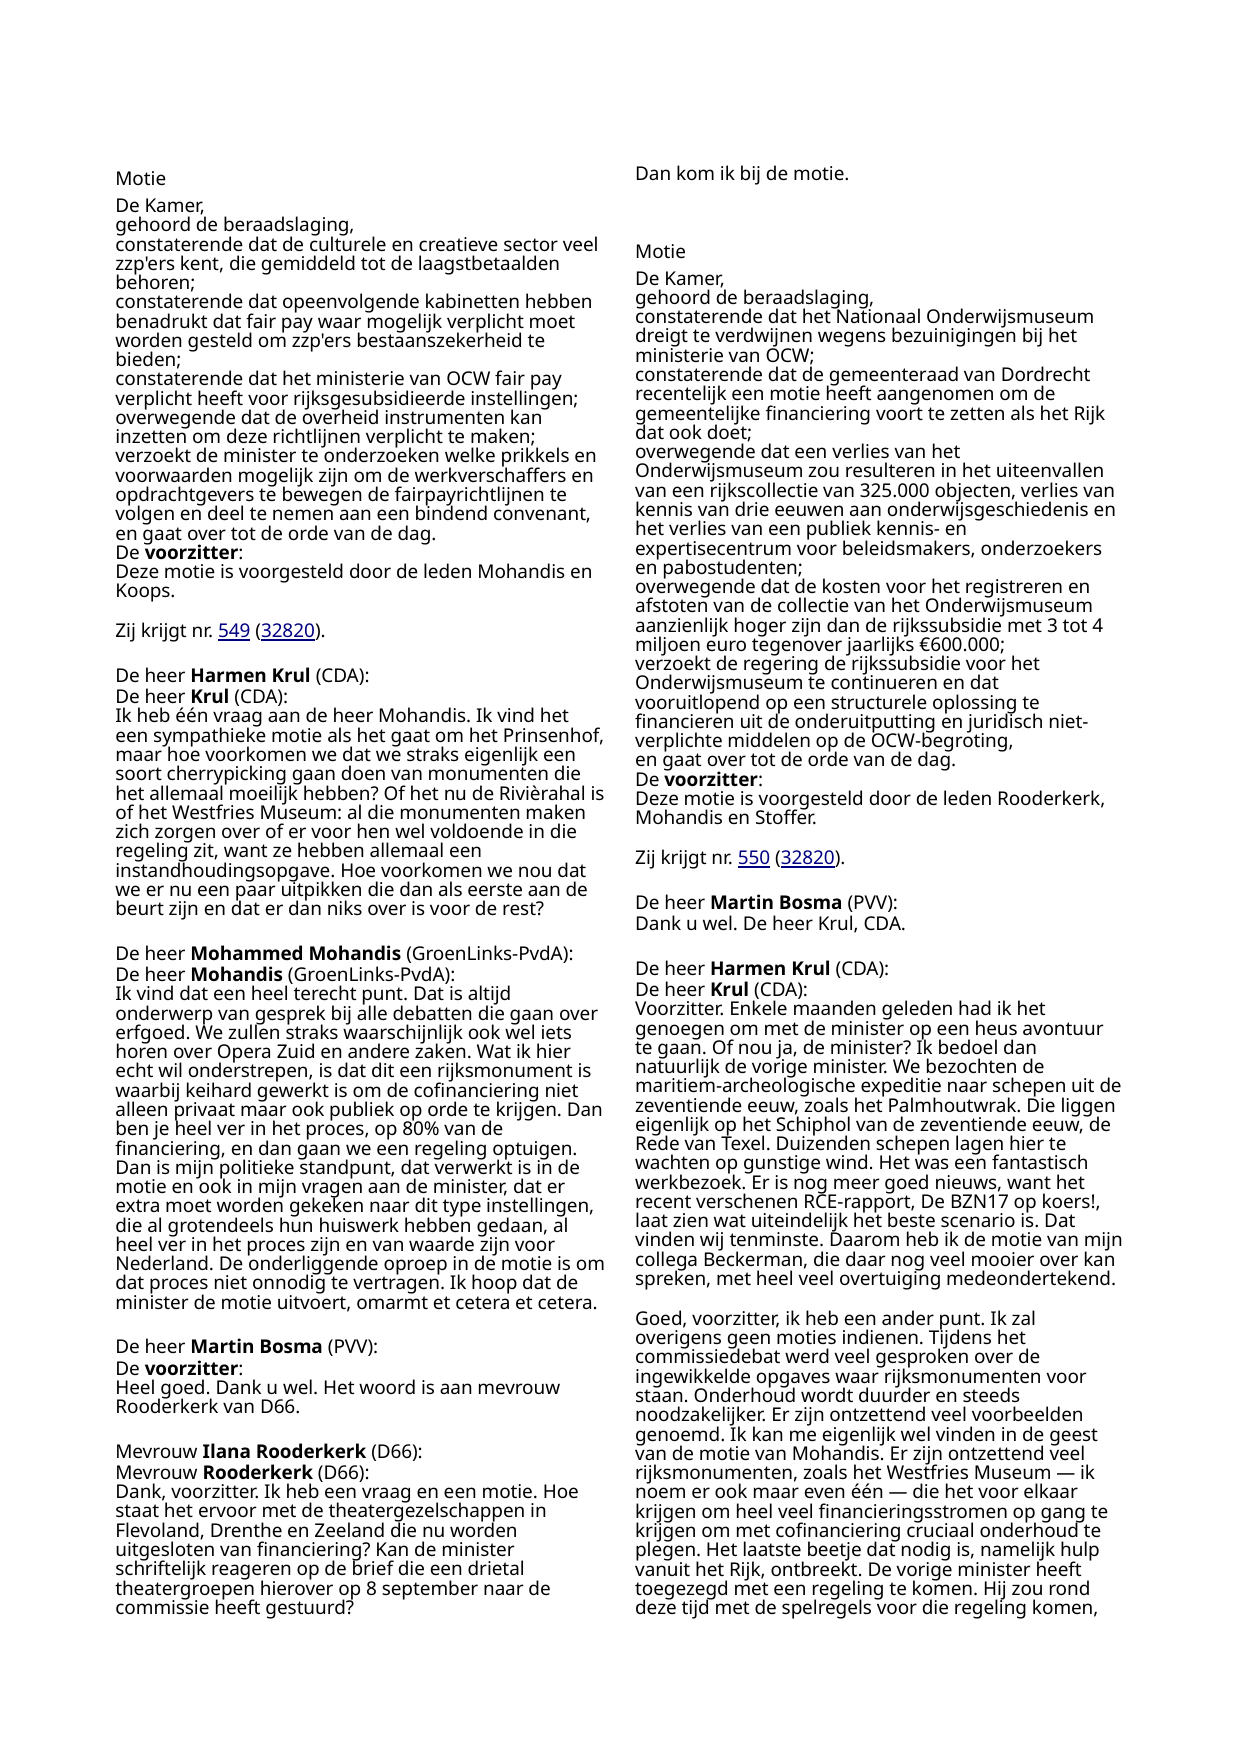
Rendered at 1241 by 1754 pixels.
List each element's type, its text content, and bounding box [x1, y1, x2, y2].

text De heer Martin Bosma (PVV): [635, 889, 1125, 915]
text Goed, voorzitter, ik heb een ander punt. Ik zal overigens geen moties indienen. Tijdens het commissiedebat werd veel gesproken over de ingewikkelde opgaves waar rijksmonumenten voor staan. Onderhoud wordt duurder en steeds noodzakelijker. Er zijn ontzettend veel voorbeelden genoemd. Ik kan me eigenlijk wel vinden in de geest van de motie van Mohandis. Er zijn ontzettend veel rijksmonumenten, zoals het Westfries Museum — ik noem er ook maar even één — die het voor elkaar krijgen om heel veel financieringsstromen op gang te krijgen om met cofinanciering cruciaal onderhoud te plegen. Het laatste beetje dat nodig is, namelijk hulp vanuit het Rijk, ontbreekt. De vorige minister heeft toegezegd met een regeling te komen. Hij zou rond deze tijd met de spelregels voor die regeling komen, [635, 1310, 1125, 1618]
text gehoord de beraadslaging, [115, 216, 605, 236]
text De voorzitter: [115, 1359, 605, 1379]
text De heer Harmen Krul (CDA): [115, 662, 605, 688]
text constaterende dat de culturele en creatieve sector veel zzp'ers kent, die gemiddeld tot de laagstbetaalden behoren; [115, 236, 605, 293]
text De heer Krul (CDA): [635, 981, 1125, 1000]
text verzoekt de regering de rijkssubsidie voor het Onderwijsmuseum te continueren en dat vooruitlopend op een structurele oplossing te financieren uit de onderuitputting en juridisch niet-verplichte middelen op de OCW-begroting, [635, 655, 1125, 751]
text Ik vind dat een heel terecht punt. Dat is altijd onderwerp van gesprek bij alle debatten die gaan over erfgoed. We zullen straks waarschijnlijk ook wel iets horen over Opera Zuid en andere zaken. Wat ik hier echt wil onderstrepen, is dat dit een rijksmonument is waarbij keihard gewerkt is om de cofinanciering niet alleen privaat maar ook publiek op orde te krijgen. Dan ben je heel ver in het proces, op 80% van de financiering, en dan gaan we een regeling optuigen. Dan is mijn politieke standpunt, dat verwerkt is in de motie en ook in mijn vragen aan de minister, dat er extra moet worden gekeken naar dit type instellingen, die al grotendeels hun huiswerk hebben gedaan, al heel ver in het proces zijn en van waarde zijn voor Nederland. De onderliggende oproep in de motie is om dat proces niet onnodig te vertragen. Ik hoop dat de minister de motie uitvoert, omarmt et cetera et cetera. [115, 985, 605, 1313]
text De heer Martin Bosma (PVV): [115, 1334, 605, 1359]
text Dank u wel. De heer Krul, CDA. [635, 915, 1125, 934]
text gehoord de beraadslaging, [635, 289, 1125, 308]
text De heer Krul (CDA): [115, 688, 605, 707]
text Dank, voorzitter. Ik heb een vraag en een motie. Hoe staat het ervoor met de theatergezelschappen in Flevoland, Drenthe en Zeeland die nu worden uitgesloten van financiering? Kan de minister schriftelijk reageren op de brief die een drietal theatergroepen hierover op 8 september naar de commissie heeft gestuurd? [115, 1483, 605, 1618]
text constaterende dat het Nationaal Onderwijsmuseum dreigt te verdwijnen wegens bezuinigingen bij het ministerie van OCW; [635, 308, 1125, 366]
text Zij krijgt nr. 550 (32820). [635, 849, 1125, 868]
text Ik heb één vraag aan de heer Mohandis. Ik vind het een sympathieke motie als het gaat om het Prinsenhof, maar hoe voorkomen we dat we straks eigenlijk een soort cherrypicking gaan doen van monumenten die het allemaal moeilijk hebben? Of het nu de Rivièrahal is of het Westfries Museum: al die monumenten maken zich zorgen over of er voor hen wel voldoende in die regeling zit, want ze hebben allemaal een instandhoudingsopgave. Hoe voorkomen we nou dat we er nu een paar uitpikken die dan als eerste aan de beurt zijn en dat er dan niks over is voor de rest? [115, 707, 605, 919]
text Mevrouw Ilana Rooderkerk (D66): [115, 1438, 605, 1464]
text De voorzitter: [115, 544, 605, 563]
text overwegende dat de overheid instrumenten kan inzetten om deze richtlijnen verplicht te maken; [115, 409, 605, 447]
text Dan kom ik bij de motie. [635, 165, 1125, 184]
text en gaat over tot de orde van de dag. [115, 524, 605, 544]
text constaterende dat de gemeenteraad van Dordrecht recentelijk een motie heeft aangenomen om de gemeentelijke financiering voort te zetten als het Rijk dat ook doet; [635, 366, 1125, 443]
text De heer Mohandis (GroenLinks-PvdA): [115, 966, 605, 985]
text constaterende dat opeenvolgende kabinetten hebben benadrukt dat fair pay waar mogelijk verplicht moet worden gesteld om zzp'ers bestaanszekerheid te bieden; [115, 293, 605, 370]
text Zij krijgt nr. 549 (32820). [115, 622, 605, 642]
text De Kamer, [635, 270, 1125, 289]
text Motie [635, 238, 1125, 264]
text De heer Harmen Krul (CDA): [635, 955, 1125, 981]
text overwegende dat een verlies van het Onderwijsmuseum zou resulteren in het uiteenvallen van een rijkscollectie van 325.000 objecten, verlies van kennis van drie eeuwen aan onderwijsgeschiedenis en het verlies van een publiek kennis- en expertisecentrum voor beleidsmakers, onderzoekers en pabostudenten; [635, 443, 1125, 578]
text Deze motie is voorgesteld door de leden Mohandis en Koops. [115, 563, 605, 602]
text constaterende dat het ministerie van OCW fair pay verplicht heeft voor rijksgesubsidieerde instellingen; [115, 370, 605, 409]
text De voorzitter: [635, 771, 1125, 790]
text overwegende dat de kosten voor het registreren en afstoten van de collectie van het Onderwijsmuseum aanzienlijk hoger zijn dan de rijkssubsidie met 3 tot 4 miljoen euro tegenover jaarlijks €600.000; [635, 578, 1125, 655]
text Motie [115, 165, 605, 191]
text Mevrouw Rooderkerk (D66): [115, 1464, 605, 1483]
text Heel goed. Dank u wel. Het woord is aan mevrouw Rooderkerk van D66. [115, 1379, 605, 1417]
text De heer Mohammed Mohandis (GroenLinks-PvdA): [115, 940, 605, 966]
text De Kamer, [115, 197, 605, 216]
text en gaat over tot de orde van de dag. [635, 751, 1125, 771]
text verzoekt de minister te onderzoeken welke prikkels en voorwaarden mogelijk zijn om de werkverschaffers en opdrachtgevers te bewegen de fairpayrichtlijnen te volgen en deel te nemen aan een bindend convenant, [115, 447, 605, 524]
text Voorzitter. Enkele maanden geleden had ik het genoegen om met de minister op een heus avontuur te gaan. Of nou ja, de minister? Ik bedoel dan natuurlijk de vorige minister. We bezochten de maritiem-archeologische expeditie naar schepen uit de zeventiende eeuw, zoals het Palmhoutwrak. Die liggen eigenlijk op het Schiphol van de zeventiende eeuw, de Rede van Texel. Duizenden schepen lagen hier te wachten op gunstige wind. Het was een fantastisch werkbezoek. Er is nog meer goed nieuws, want het recent verschenen RCE-rapport, De BZN17 op koers!, laat zien wat uiteindelijk het beste scenario is. Dat vinden wij tenminste. Daarom heb ik de motie van mijn collega Beckerman, die daar nog veel mooier over kan spreken, met heel veel overtuiging medeondertekend. [635, 1000, 1125, 1289]
text Deze motie is voorgesteld door de leden Rooderkerk, Mohandis en Stoffer. [635, 790, 1125, 828]
